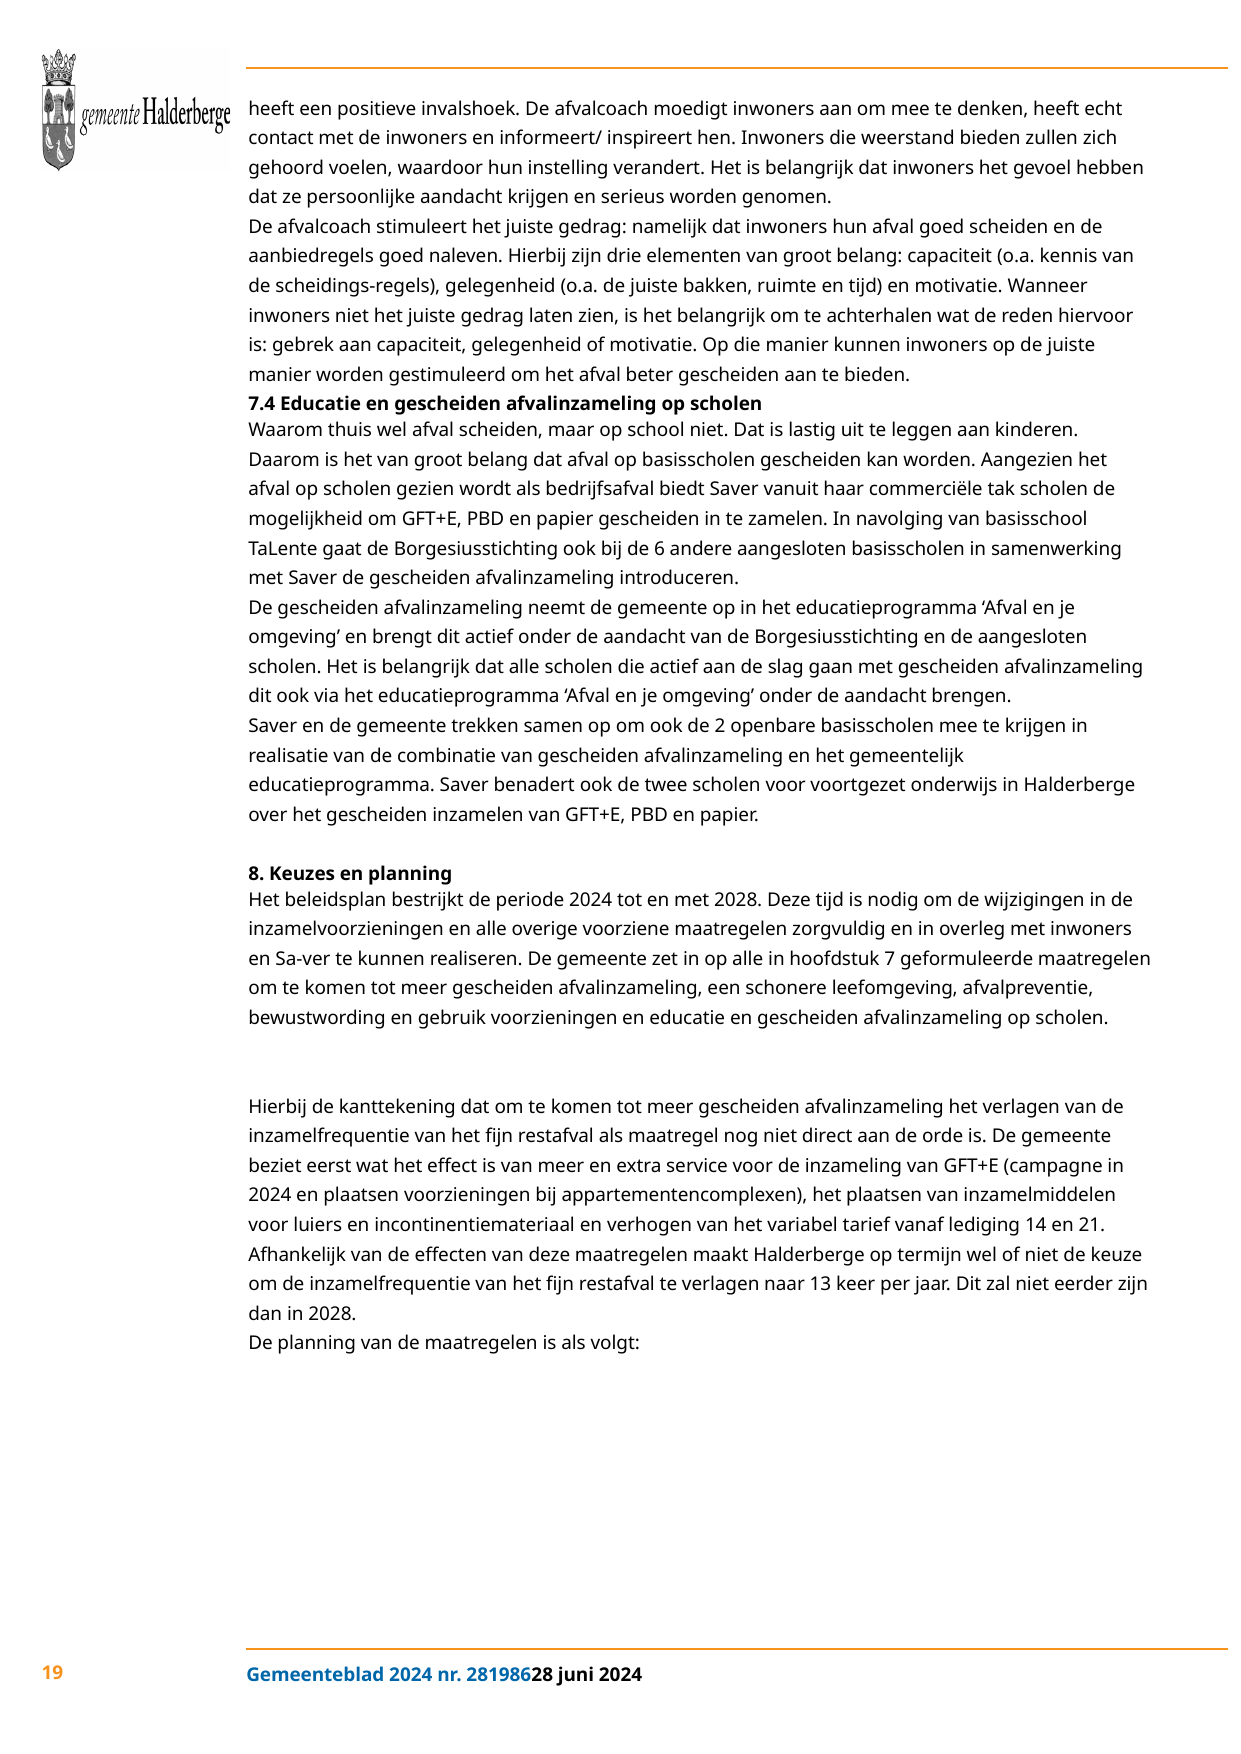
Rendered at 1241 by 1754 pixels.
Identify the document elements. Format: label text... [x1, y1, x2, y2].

text Hierbij de kanttekening dat om te komen tot meer gescheiden afvalinzameling het verlagen van de inzamelfrequentie van het fijn restafval als maatregel nog niet direct aan de orde is. De gemeente beziet eerst wat het effect is van meer en extra service voor de inzameling van GFT+E (campagne in 2024 en plaatsen voorzieningen bij appartementencomplexen), het plaatsen van inzamelmiddelen voor luiers en incontinentiemateriaal en verhogen van het variabel tarief vanaf lediging 14 en 21. Afhankelijk van de effecten van deze maatregelen maakt Halderberge op termijn wel of niet de keuze om de inzamelfrequentie van het fijn restafval te verlagen naar 13 keer per jaar. Dit zal niet eerder zijn dan in 2028. [248, 1093, 1152, 1326]
text Waarom thuis wel afval scheiden, maar op school niet. Dat is lastig uit te leggen aan kinderen. Daarom is het van groot belang dat afval op basisscholen gescheiden kan worden. Aangezien het afval op scholen gezien wordt als bedrijfsafval biedt Saver vanuit haar commerciële tak scholen de mogelijkheid om GFT+E, PBD en papier gescheiden in te zamelen. In navolging van basisschool TaLente gaat de Borgesiusstichting ook bij de 6 andere aangesloten basisscholen in samenwerking met Saver de gescheiden afvalinzameling introduceren. [248, 416, 1152, 590]
text heeft een positieve invalshoek. De afvalcoach moedigt inwoners aan om mee te denken, heeft echt contact met de inwoners en informeert/ inspireert hen. Inwoners die weerstand bieden zullen zich gehoord voelen, waardoor hun instelling verandert. Het is belangrijk dat inwoners het gevoel hebben dat ze persoonlijke aandacht krijgen en serieus worden genomen. [248, 95, 1152, 209]
picture [41, 47, 231, 172]
text De planning van de maatregelen is als volgt: [248, 1329, 1152, 1355]
text Het beleidsplan bestrijkt de periode 2024 tot en met 2028. Deze tijd is nodig om de wijzigingen in de inzamelvoorzieningen en alle overige voorziene maatregelen zorgvuldig en in overleg met inwoners en Sa-ver te kunnen realiseren. De gemeente zet in op alle in hoofdstuk 7 geformuleerde maatregelen om te komen tot meer gescheiden afvalinzameling, een schonere leefomgeving, afvalpreventie, bewustwording en gebruik voorzieningen en educatie en gescheiden afvalinzameling op scholen. [248, 886, 1152, 1030]
text Saver en de gemeente trekken samen op om ook de 2 openbare basisscholen mee te krijgen in realisatie van de combinatie van gescheiden afvalinzameling en het gemeentelijk educatieprogramma. Saver benadert ook de twee scholen voor voortgezet onderwijs in Halderberge over het gescheiden inzamelen van GFT+E, PBD en papier. [248, 712, 1152, 827]
text De gescheiden afvalinzameling neemt de gemeente op in het educatieprogramma ‘Afval en je omgeving’ en brengt dit actief onder de aandacht van de Borgesiusstichting en de aangesloten scholen. Het is belangrijk dat alle scholen die actief aan de slag gaan met gescheiden afvalinzameling dit ook via het educatieprogramma ‘Afval en je omgeving’ onder de aandacht brengen. [248, 594, 1152, 708]
text 7.4 Educatie en gescheiden afvalinzameling op scholen [248, 391, 1152, 416]
text 8. Keuzes en planning [248, 860, 1152, 886]
text De afvalcoach stimuleert het juiste gedrag: namelijk dat inwoners hun afval goed scheiden en de aanbiedregels goed naleven. Hierbij zijn drie elementen van groot belang: capaciteit (o.a. kennis van de scheidings-regels), gelegenheid (o.a. de juiste bakken, ruimte en tijd) en motivatie. Wanneer inwoners niet het juiste gedrag laten zien, is het belangrijk om te achterhalen wat de reden hiervoor is: gebrek aan capaciteit, gelegenheid of motivatie. Op die manier kunnen inwoners op de juiste manier worden gestimuleerd om het afval beter gescheiden aan te bieden. [248, 213, 1152, 387]
